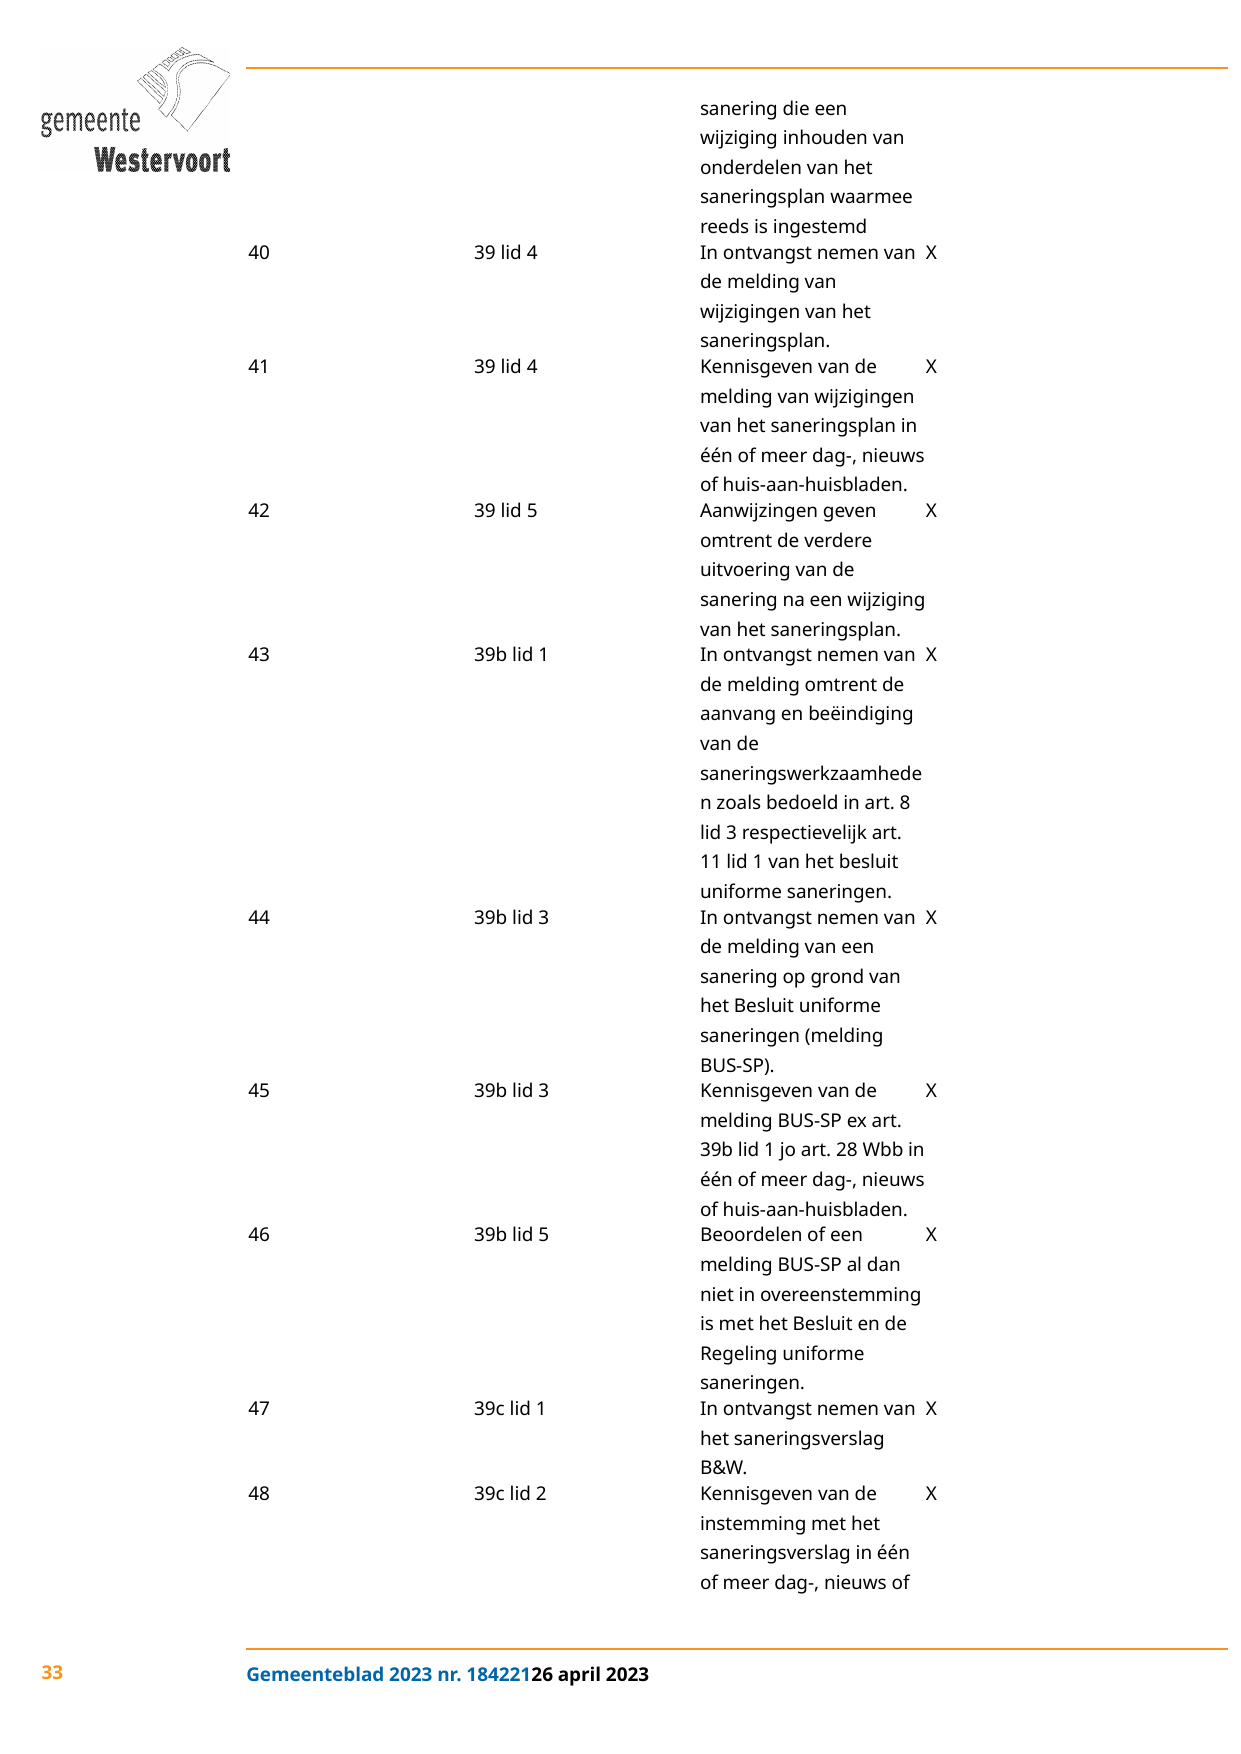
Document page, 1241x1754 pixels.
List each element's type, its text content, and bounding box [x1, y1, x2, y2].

table_cell Beoordelen of een melding BUS-SP al dan niet in overeenstemming is met het Besluit en de Regeling uniforme saneringen. [700, 1222, 926, 1395]
table_cell X [926, 1222, 1152, 1395]
table_cell 39b lid 3 [474, 1078, 700, 1222]
table_cell 46 [248, 1222, 474, 1395]
table_cell [248, 95, 474, 239]
table_cell X [926, 353, 1152, 497]
table_cell In ontvangst nemen van de melding van wijzigingen van het saneringsplan. [700, 239, 926, 353]
table_cell 45 [248, 1078, 474, 1222]
table_cell 47 [248, 1395, 474, 1480]
table_cell X [926, 1480, 1152, 1594]
picture [41, 47, 231, 172]
table_cell Kennisgeven van de instemming met het saneringsverslag in één of meer dag-, nieuws of [700, 1480, 926, 1594]
table_cell 39 lid 4 [474, 239, 700, 353]
table_cell 42 [248, 498, 474, 641]
table_cell X [926, 239, 1152, 353]
table_cell 39 lid 4 [474, 353, 700, 497]
table_cell [474, 95, 700, 239]
table_cell 48 [248, 1480, 474, 1594]
table_cell X [926, 904, 1152, 1077]
table_cell Kennisgeven van de melding van wijzigingen van het saneringsplan in één of meer dag-, nieuws of huis-aan-huisbladen. [700, 353, 926, 497]
table_cell In ontvangst nemen van de melding omtrent de aanvang en beëindiging van de saneringswerkzaamheden zoals bedoeld in art. 8 lid 3 respectievelijk art. 11 lid 1 van het besluit uniforme saneringen. [700, 641, 926, 904]
table_cell 39c lid 2 [474, 1480, 700, 1594]
table_cell 39b lid 1 [474, 641, 700, 904]
table_cell 39 lid 5 [474, 498, 700, 641]
table_cell sanering die een wijziging inhouden van onderdelen van het saneringsplan waarmee reeds is ingestemd [700, 95, 926, 239]
table_cell X [926, 641, 1152, 904]
table_cell 39b lid 3 [474, 904, 700, 1077]
table_cell 44 [248, 904, 474, 1077]
table_cell 41 [248, 353, 474, 497]
table_cell X [926, 1395, 1152, 1480]
table_cell X [926, 498, 1152, 641]
table_cell In ontvangst nemen van de melding van een sanering op grond van het Besluit uniforme saneringen (melding BUS-SP). [700, 904, 926, 1077]
table_cell 39c lid 1 [474, 1395, 700, 1480]
table_cell X [926, 1078, 1152, 1222]
table_cell Kennisgeven van de melding BUS-SP ex art. 39b lid 1 jo art. 28 Wbb in één of meer dag-, nieuws of huis-aan-huisbladen. [700, 1078, 926, 1222]
table_cell 43 [248, 641, 474, 904]
table_cell 39b lid 5 [474, 1222, 700, 1395]
table_cell In ontvangst nemen van het saneringsverslag B&W. [700, 1395, 926, 1480]
table_cell Aanwijzingen geven omtrent de verdere uitvoering van de sanering na een wijziging van het saneringsplan. [700, 498, 926, 641]
table_cell 40 [248, 239, 474, 353]
table_cell [926, 95, 1152, 239]
